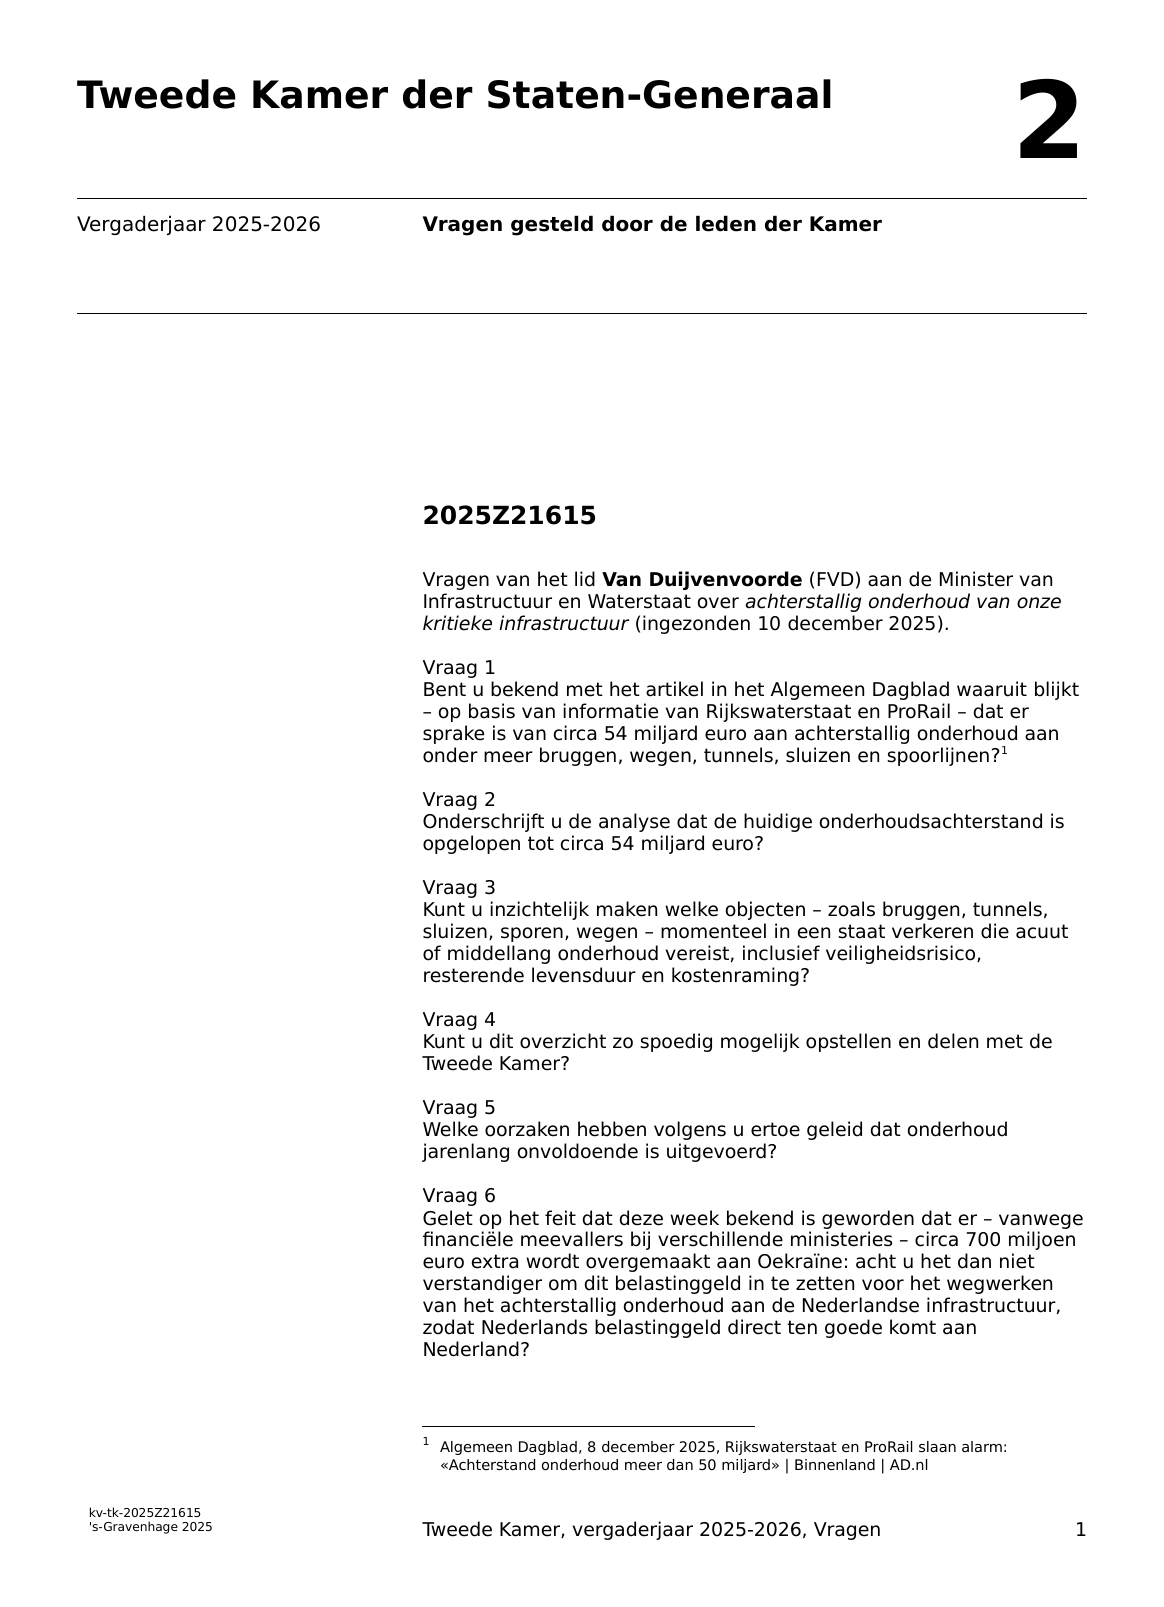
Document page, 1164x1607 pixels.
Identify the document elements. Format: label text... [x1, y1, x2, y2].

text Bent u bekend met het artikel in het Algemeen Dagblad waaruit blijkt – op basis van informatie van Rijkswaterstaat en ProRail – dat er sprake is van circa 54 miljard euro aan achterstallig onderhoud aan onder meer bruggen, wegen, tunnels, sluizen en spoorlijnen? [422, 679, 1087, 767]
text Vraag 6 [422, 1185, 1087, 1207]
text 's-Gravenhage 2025 [88, 1520, 323, 1534]
text Vraag 3 [422, 877, 1087, 899]
text kv-tk-2025Z21615 [88, 1506, 323, 1520]
text Onderschrijft u de analyse dat de huidige onderhoudsachterstand is opgelopen tot circa 54 miljard euro? [422, 811, 1087, 855]
text Welke oorzaken hebben volgens u ertoe geleid dat onderhoud jarenlang onvoldoende is uitgevoerd? [422, 1119, 1087, 1163]
text Vraag 4 [422, 1009, 1087, 1031]
text Vragen van het lid Van Duijvenvoorde (FVD) aan de Minister van Infrastructuur en Waterstaat over achterstallig onderhoud van onze kritieke infrastructuur (ingezonden 10 december 2025). [422, 569, 1087, 635]
text Vraag 5 [422, 1097, 1087, 1119]
text Kunt u dit overzicht zo spoedig mogelijk opstellen en delen met de Tweede Kamer? [422, 1031, 1087, 1075]
table_header Tweede Kamer der Staten-Generaal [77, 59, 886, 198]
table_cell Vragen gesteld door de leden der Kamer [422, 199, 1087, 313]
text Kunt u inzichtelijk maken welke objecten – zoals bruggen, tunnels, sluizen, sporen, wegen – momenteel in een staat verkeren die acuut of middellang onderhoud vereist, inclusief veiligheidsrisico, resterende levensduur en kostenraming? [422, 899, 1087, 987]
text Gelet op het feit dat deze week bekend is geworden dat er – vanwege financiële meevallers bij verschillende ministeries – circa 700 miljoen euro extra wordt overgemaakt aan Oekraïne: acht u het dan niet verstandiger om dit belastinggeld in te zetten voor het wegwerken van het achterstallig onderhoud aan de Nederlandse infrastructuur, zodat Nederlands belastinggeld direct ten goede komt aan Nederland? [422, 1207, 1087, 1361]
text Algemeen Dagblad, 8 december 2025, Rijkswaterstaat en ProRail slaan alarm: «Achterstand onderhoud meer dan 50 miljard» | Binnenland | AD.nl [422, 1435, 1087, 1474]
text Vraag 2 [422, 789, 1087, 811]
text Vraag 1 [422, 657, 1087, 679]
table_header 2 [886, 59, 1087, 198]
table_cell Vergaderjaar 2025-2026 [77, 199, 422, 313]
text 2025Z21615 [422, 501, 1087, 531]
